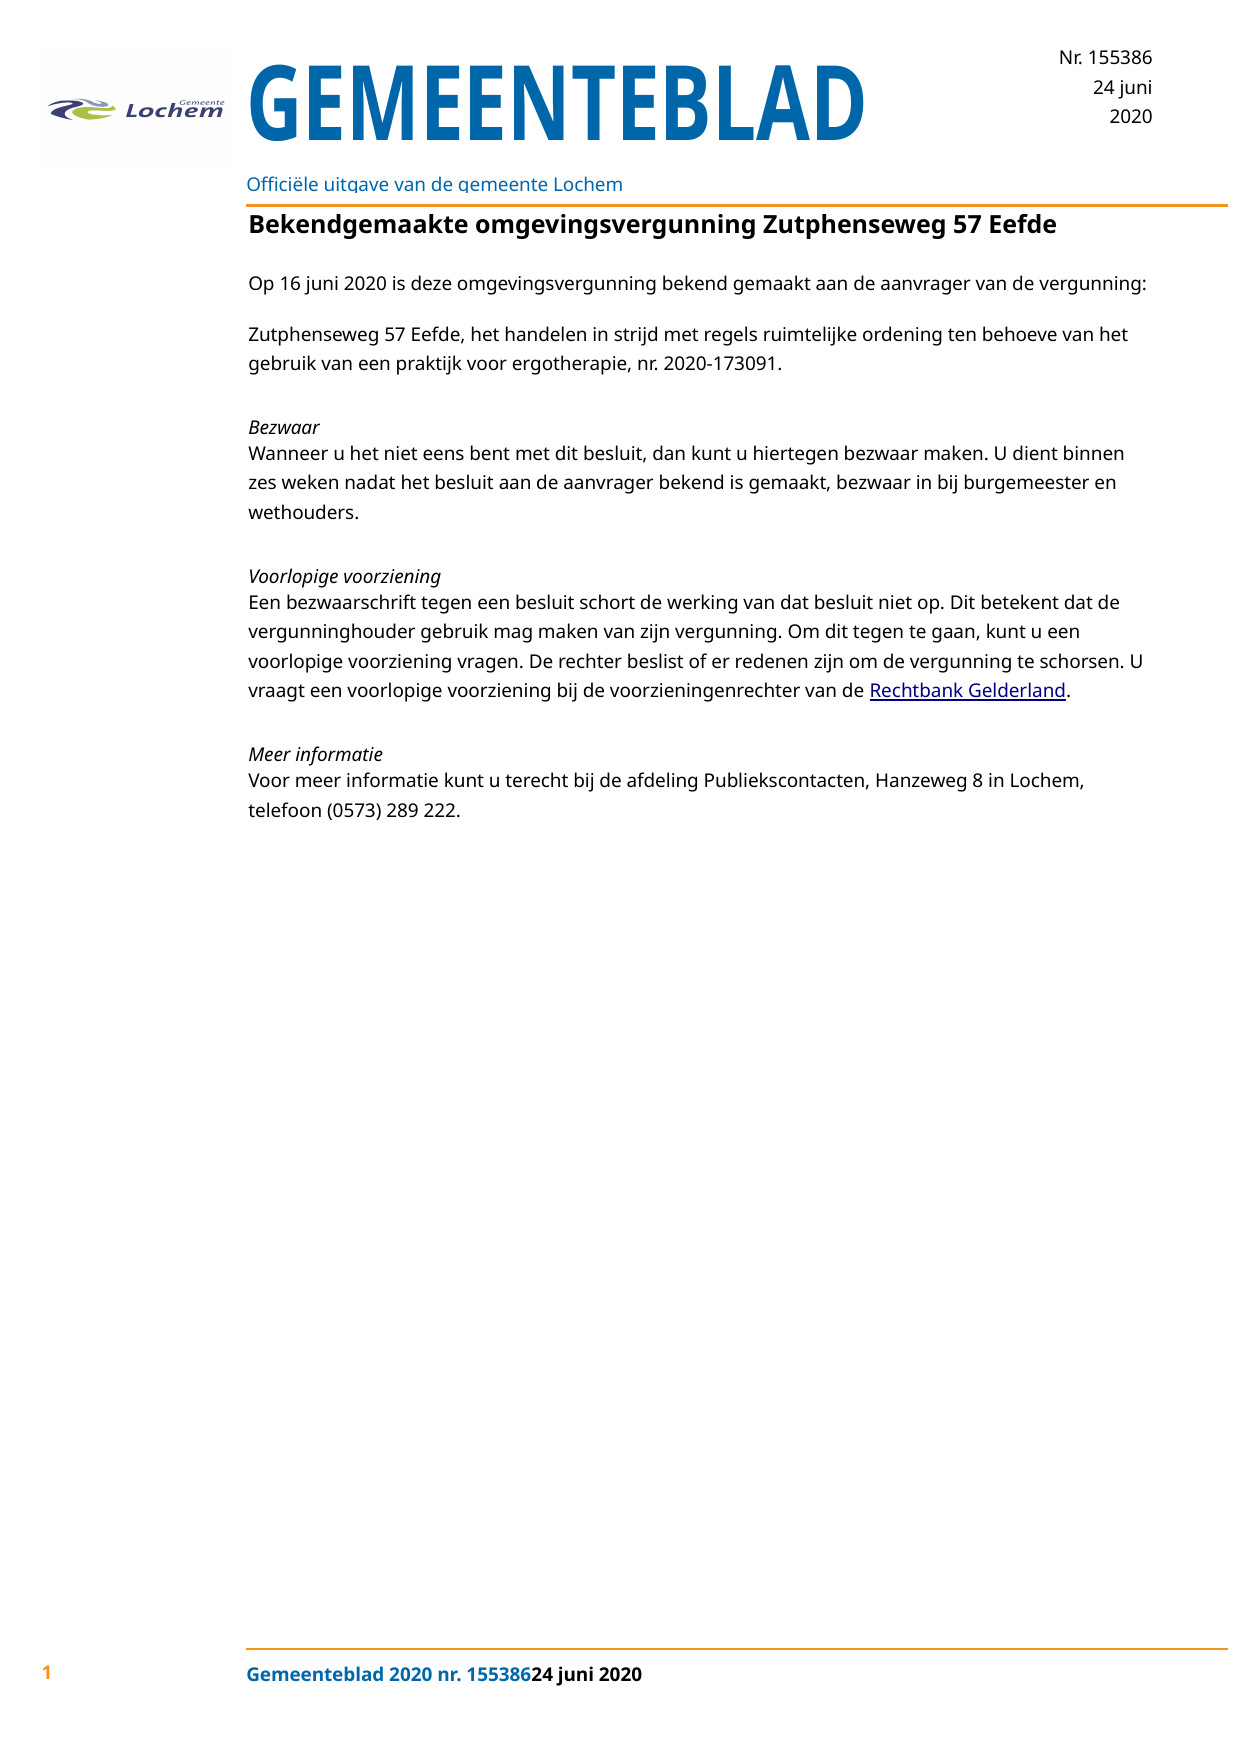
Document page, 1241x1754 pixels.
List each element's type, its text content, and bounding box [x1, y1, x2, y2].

text Meer informatie [248, 742, 1152, 767]
picture [41, 47, 231, 172]
text Voor meer informatie kunt u terecht bij de afdeling Publiekscontacten, Hanzeweg 8 in Lochem, telefoon (0573) 289 222. [248, 767, 1152, 823]
text Voorlopige voorziening [248, 563, 1152, 589]
text Bekendgemaakte omgevingsvergunning Zutphenseweg 57 Eefde [248, 207, 1152, 241]
text Wanneer u het niet eens bent met dit besluit, dan kunt u hiertegen bezwaar maken. U dient binnen zes weken nadat het besluit aan de aanvrager bekend is gemaakt, bezwaar in bij burgemeester en wethouders. [248, 440, 1152, 525]
text Een bezwaarschrift tegen een besluit schort de werking van dat besluit niet op. Dit betekent dat de vergunninghouder gebruik mag maken van zijn vergunning. Om dit tegen te gaan, kunt u een voorlopige voorziening vragen. De rechter beslist of er redenen zijn om de vergunning te schorsen. U vraagt een voorlopige voorziening bij de voorzieningenrechter van de Rechtbank Gelderland. [248, 589, 1152, 703]
text Op 16 juni 2020 is deze omgevingsvergunning bekend gemaakt aan de aanvrager van de vergunning: [248, 270, 1152, 296]
text Zutphenseweg 57 Eefde, het handelen in strijd met regels ruimtelijke ordening ten behoeve van het gebruik van een praktijk voor ergotherapie, nr. 2020-173091. [248, 321, 1152, 376]
text Bezwaar [248, 414, 1152, 440]
